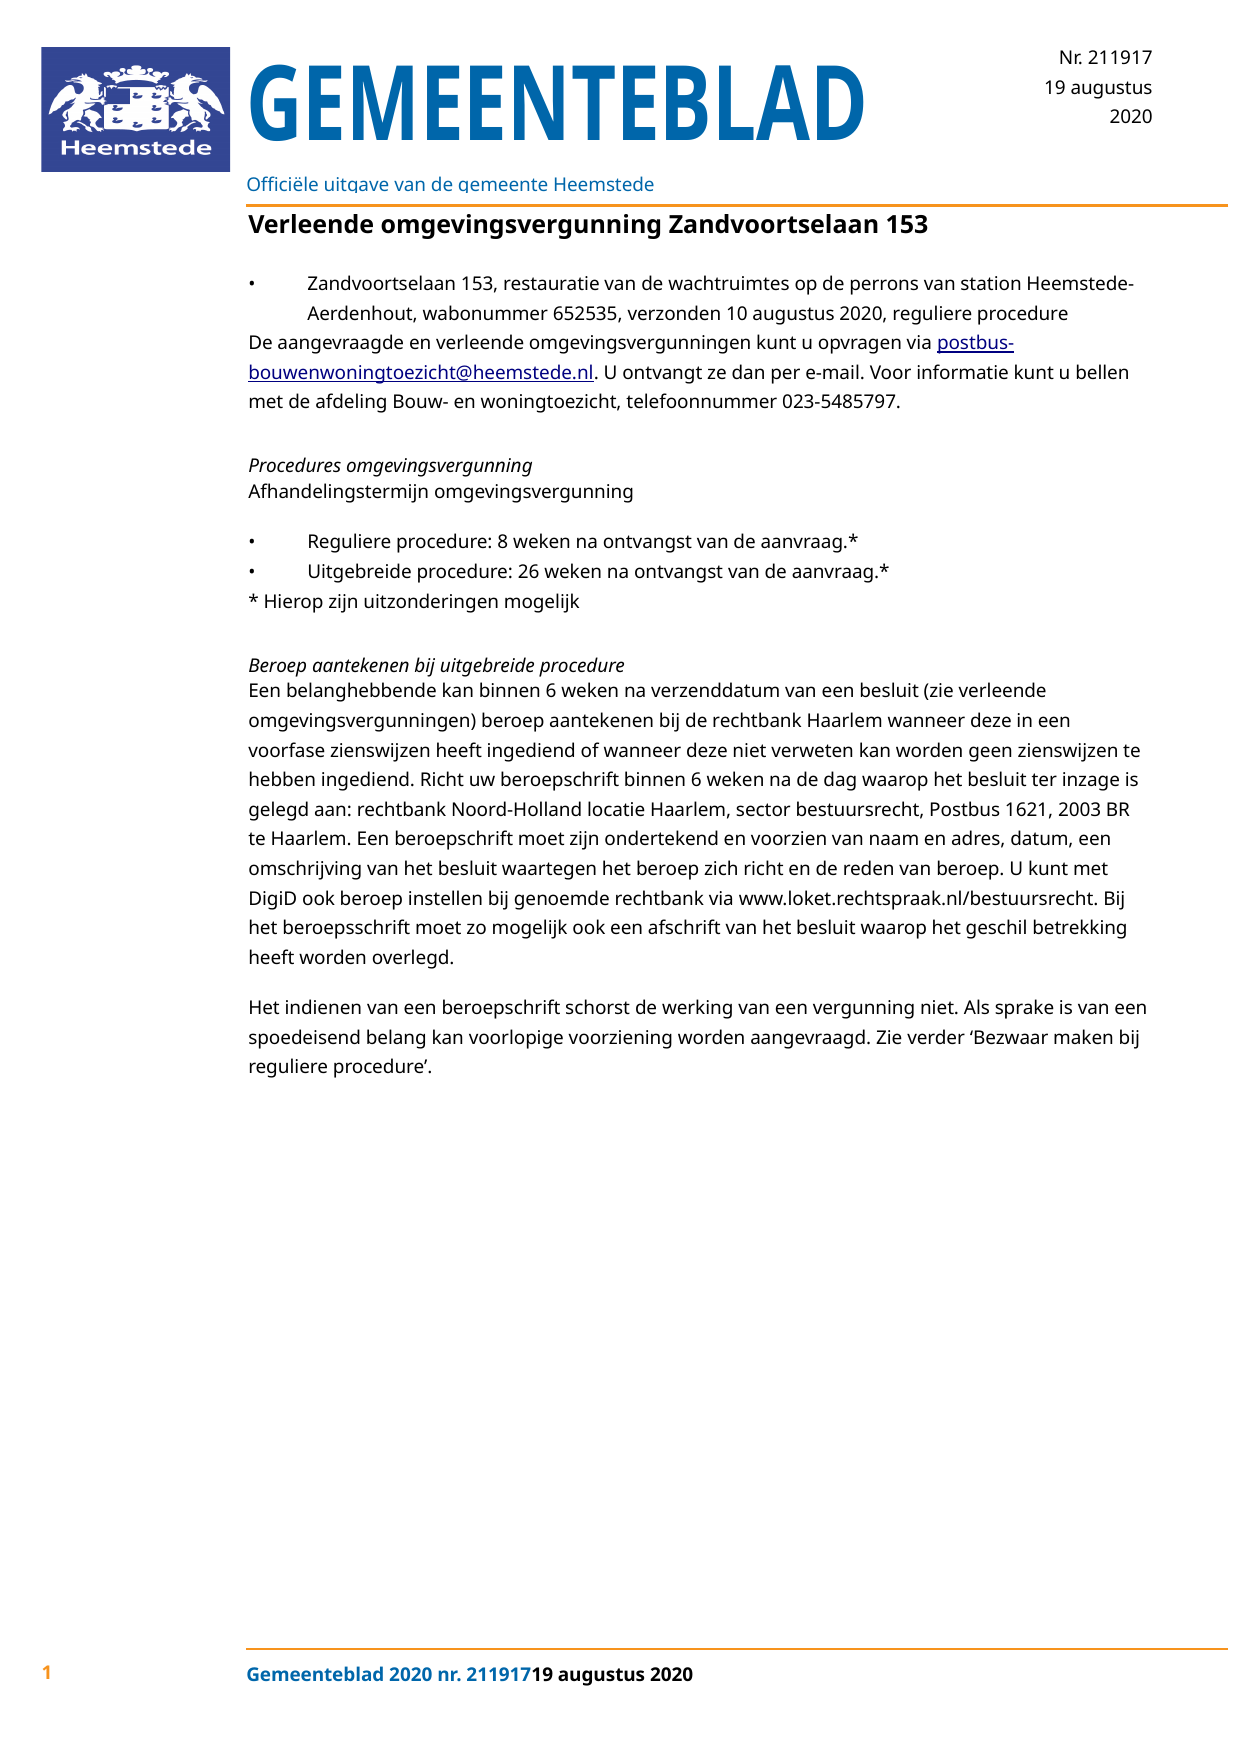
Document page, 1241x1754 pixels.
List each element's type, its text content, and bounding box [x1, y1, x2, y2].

text Afhandelingstermijn omgevingsvergunning [248, 478, 1152, 504]
text Een belanghebbende kan binnen 6 weken na verzenddatum van een besluit (zie verleende omgevingsvergunningen) beroep aantekenen bij de rechtbank Haarlem wanneer deze in een voorfase zienswijzen heeft ingediend of wanneer deze niet verweten kan worden geen zienswijzen te hebben ingediend. Richt uw beroepschrift binnen 6 weken na de dag waarop het besluit ter inzage is gelegd aan: rechtbank Noord-Holland locatie Haarlem, sector bestuursrecht, Postbus 1621, 2003 BR te Haarlem. Een beroepschrift moet zijn ondertekend en voorzien van naam en adres, datum, een omschrijving van het besluit waartegen het beroep zich richt en de reden van beroep. U kunt met DigiD ook beroep instellen bij genoemde rechtbank via www.loket.rechtspraak.nl/bestuursrecht. Bij het beroepsschrift moet zo mogelijk ook een afschrift van het besluit waarop het geschil betrekking heeft worden overlegd. [248, 678, 1152, 969]
text Het indienen van een beroepschrift schorst de werking van een vergunning niet. Als sprake is van een spoedeisend belang kan voorlopige voorziening worden aangevraagd. Zie verder ‘Bezwaar maken bij reguliere procedure’. [248, 994, 1152, 1079]
text Procedures omgevingsvergunning [248, 453, 1152, 478]
picture [41, 47, 231, 172]
text * Hierop zijn uitzonderingen mogelijk [248, 588, 1152, 614]
list Zandvoortselaan 153, restauratie van de wachtruimtes op de perrons van station Heemstede-Aerdenhout, wabonummer 652535, verzonden 10 augustus 2020, reguliere procedure [248, 270, 1152, 326]
list Reguliere procedure: 8 weken na ontvangst van de aanvraag.* [248, 529, 1152, 554]
list Uitgebreide procedure: 26 weken na ontvangst van de aanvraag.* [248, 558, 1152, 584]
text De aangevraagde en verleende omgevingsvergunningen kunt u opvragen via postbus-bouwenwoningtoezicht@heemstede.nl. U ontvangt ze dan per e-mail. Voor informatie kunt u bellen met de afdeling Bouw- en woningtoezicht, telefoonnummer 023-5485797. [248, 329, 1152, 414]
text Verleende omgevingsvergunning Zandvoortselaan 153 [248, 207, 1152, 241]
text Beroep aantekenen bij uitgebreide procedure [248, 652, 1152, 678]
